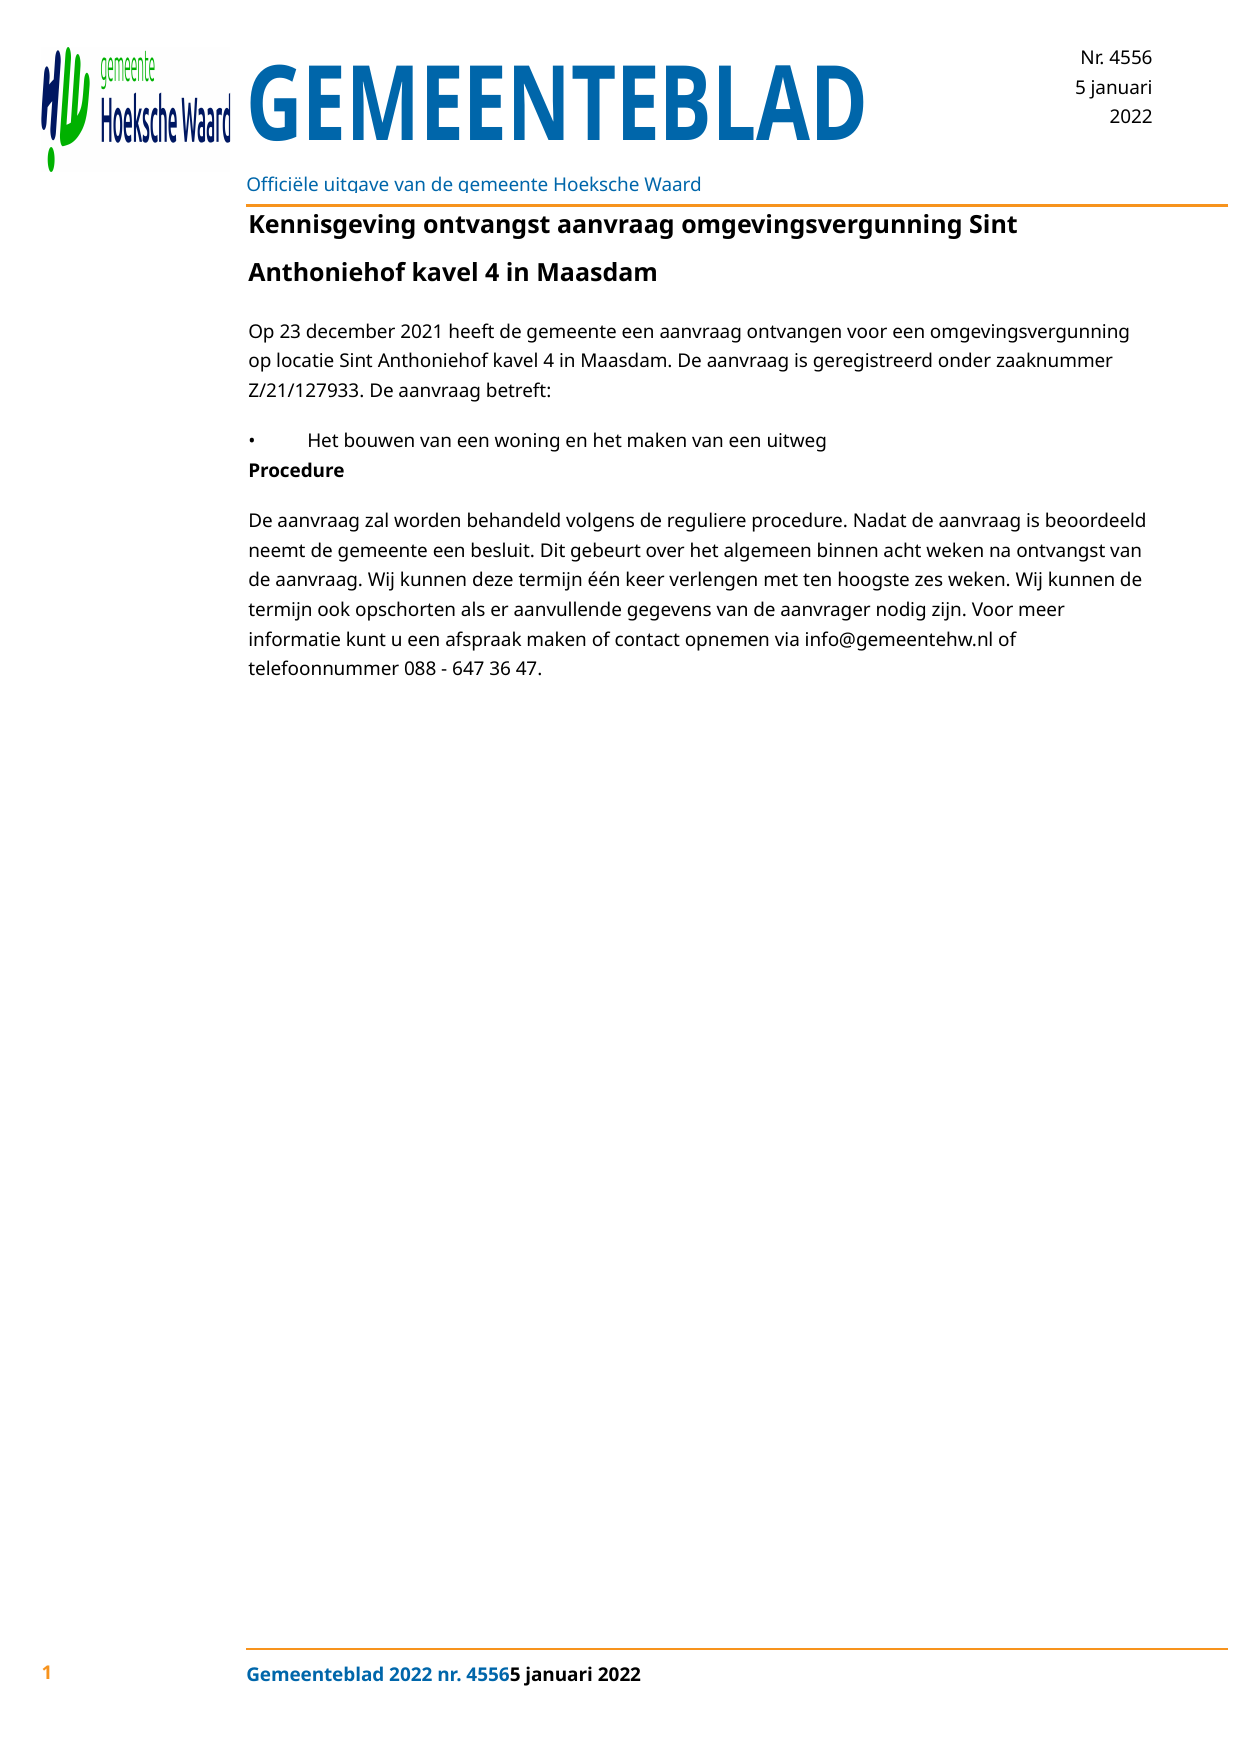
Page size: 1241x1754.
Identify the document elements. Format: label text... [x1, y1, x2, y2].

text Op 23 december 2021 heeft de gemeente een aanvraag ontvangen voor een omgevingsvergunning op locatie Sint Anthoniehof kavel 4 in Maasdam. De aanvraag is geregistreerd onder zaaknummer Z/21/127933. De aanvraag betreft: [248, 318, 1152, 403]
list Het bouwen van een woning en het maken van een uitweg [248, 427, 1152, 453]
text De aanvraag zal worden behandeld volgens de reguliere procedure. Nadat de aanvraag is beoordeeld neemt de gemeente een besluit. Dit gebeurt over het algemeen binnen acht weken na ontvangst van de aanvraag. Wij kunnen deze termijn één keer verlengen met ten hoogste zes weken. Wij kunnen de termijn ook opschorten als er aanvullende gegevens van de aanvrager nodig zijn. Voor meer informatie kunt u een afspraak maken of contact opnemen via info@gemeentehw.nl of telefoonnummer 088 - 647 36 47. [248, 507, 1152, 681]
picture [41, 47, 231, 172]
text Procedure [248, 457, 1152, 483]
text Kennisgeving ontvangst aanvraag omgevingsvergunning Sint Anthoniehof kavel 4 in Maasdam [248, 207, 1152, 288]
